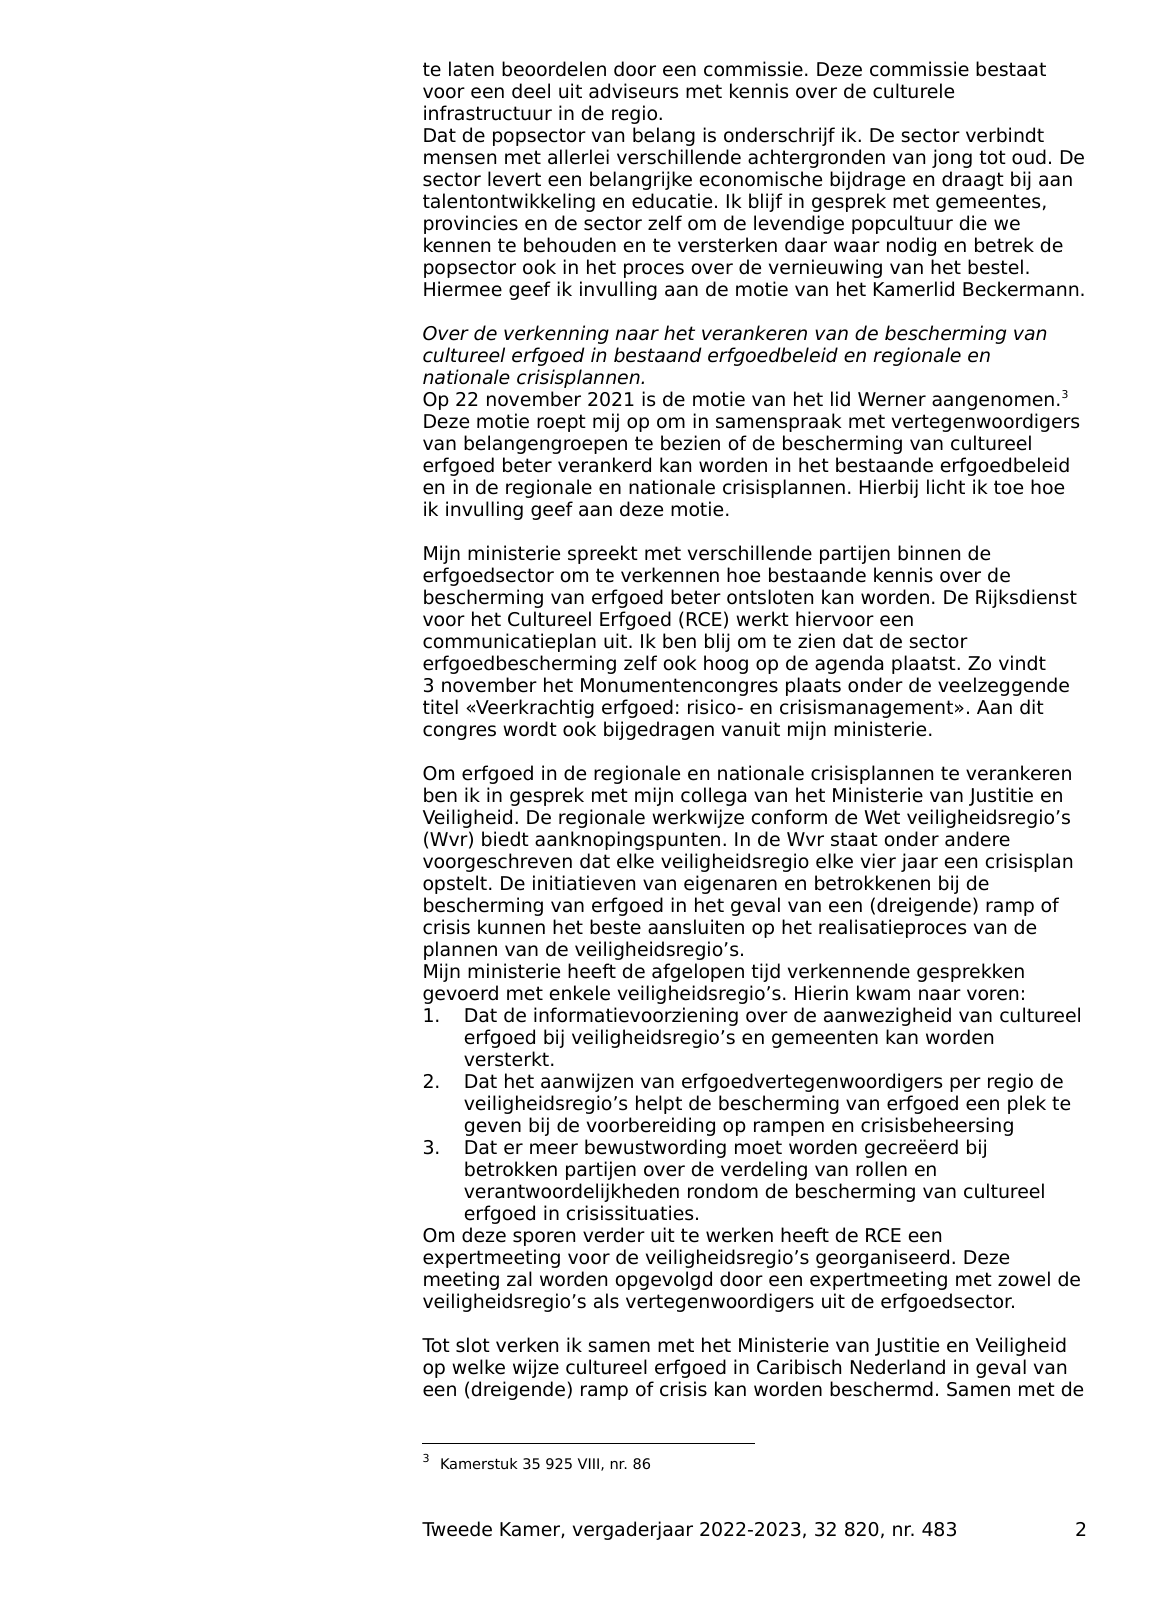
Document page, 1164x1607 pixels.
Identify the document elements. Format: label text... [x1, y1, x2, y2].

text Mijn ministerie heeft de afgelopen tijd verkennende gesprekken gevoerd met enkele veiligheidsregio’s. Hierin kwam naar voren: [422, 961, 1087, 1005]
text te laten beoordelen door een commissie. Deze commissie bestaat voor een deel uit adviseurs met kennis over de culturele infrastructuur in de regio. [422, 59, 1087, 125]
text Dat de popsector van belang is onderschrijf ik. De sector verbindt mensen met allerlei verschillende achtergronden van jong tot oud. De sector levert een belangrijke economische bijdrage en draagt bij aan talentontwikkeling en educatie. Ik blijf in gesprek met gemeentes, provincies en de sector zelf om de levendige popcultuur die we kennen te behouden en te versterken daar waar nodig en betrek de popsector ook in het proces over de vernieuwing van het bestel. Hiermee geef ik invulling aan de motie van het Kamerlid Beckermann. [422, 125, 1087, 301]
text Kamerstuk 35 925 VIII, nr. 86 [422, 1452, 1087, 1474]
text Mijn ministerie spreekt met verschillende partijen binnen de erfgoedsector om te verkennen hoe bestaande kennis over de bescherming van erfgoed beter ontsloten kan worden. De Rijksdienst voor het Cultureel Erfgoed (RCE) werkt hiervoor een communicatieplan uit. Ik ben blij om te zien dat de sector erfgoedbescherming zelf ook hoog op de agenda plaatst. Zo vindt 3 november het Monumentencongres plaats onder de veelzeggende titel «Veerkrachtig erfgoed: risico- en crisismanagement». Aan dit congres wordt ook bijgedragen vanuit mijn ministerie. [422, 543, 1087, 741]
text 1. Dat de informatievoorziening over de aanwezigheid van cultureel erfgoed bij veiligheidsregio’s en gemeenten kan worden versterkt. [422, 1005, 1087, 1071]
text Tot slot verken ik samen met het Ministerie van Justitie en Veiligheid op welke wijze cultureel erfgoed in Caribisch Nederland in geval van een (dreigende) ramp of crisis kan worden beschermd. Samen met de [422, 1335, 1087, 1401]
text 3. Dat er meer bewustwording moet worden gecreëerd bij betrokken partijen over de verdeling van rollen en verantwoordelijkheden rondom de bescherming van cultureel erfgoed in crisissituaties. [422, 1137, 1087, 1224]
text Op 22 november 2021 is de motie van het lid Werner aangenomen. Deze motie roept mij op om in samenspraak met vertegenwoordigers van belangengroepen te bezien of de bescherming van cultureel erfgoed beter verankerd kan worden in het bestaande erfgoedbeleid en in de regionale en nationale crisisplannen. Hierbij licht ik toe hoe ik invulling geef aan deze motie. [422, 389, 1087, 521]
text Over de verkenning naar het verankeren van de bescherming van cultureel erfgoed in bestaand erfgoedbeleid en regionale en nationale crisisplannen. [422, 323, 1087, 389]
text Om deze sporen verder uit te werken heeft de RCE een expertmeeting voor de veiligheidsregio’s georganiseerd. Deze meeting zal worden opgevolgd door een expertmeeting met zowel de veiligheidsregio’s als vertegenwoordigers uit de erfgoedsector. [422, 1224, 1087, 1312]
text Om erfgoed in de regionale en nationale crisisplannen te verankeren ben ik in gesprek met mijn collega van het Ministerie van Justitie en Veiligheid. De regionale werkwijze conform de Wet veiligheidsregio’s (Wvr) biedt aanknopingspunten. In de Wvr staat onder andere voorgeschreven dat elke veiligheidsregio elke vier jaar een crisisplan opstelt. De initiatieven van eigenaren en betrokkenen bij de bescherming van erfgoed in het geval van een (dreigende) ramp of crisis kunnen het beste aansluiten op het realisatieproces van de plannen van de veiligheidsregio’s. [422, 763, 1087, 961]
text 2. Dat het aanwijzen van erfgoedvertegenwoordigers per regio de veiligheidsregio’s helpt de bescherming van erfgoed een plek te geven bij de voorbereiding op rampen en crisisbeheersing [422, 1071, 1087, 1137]
